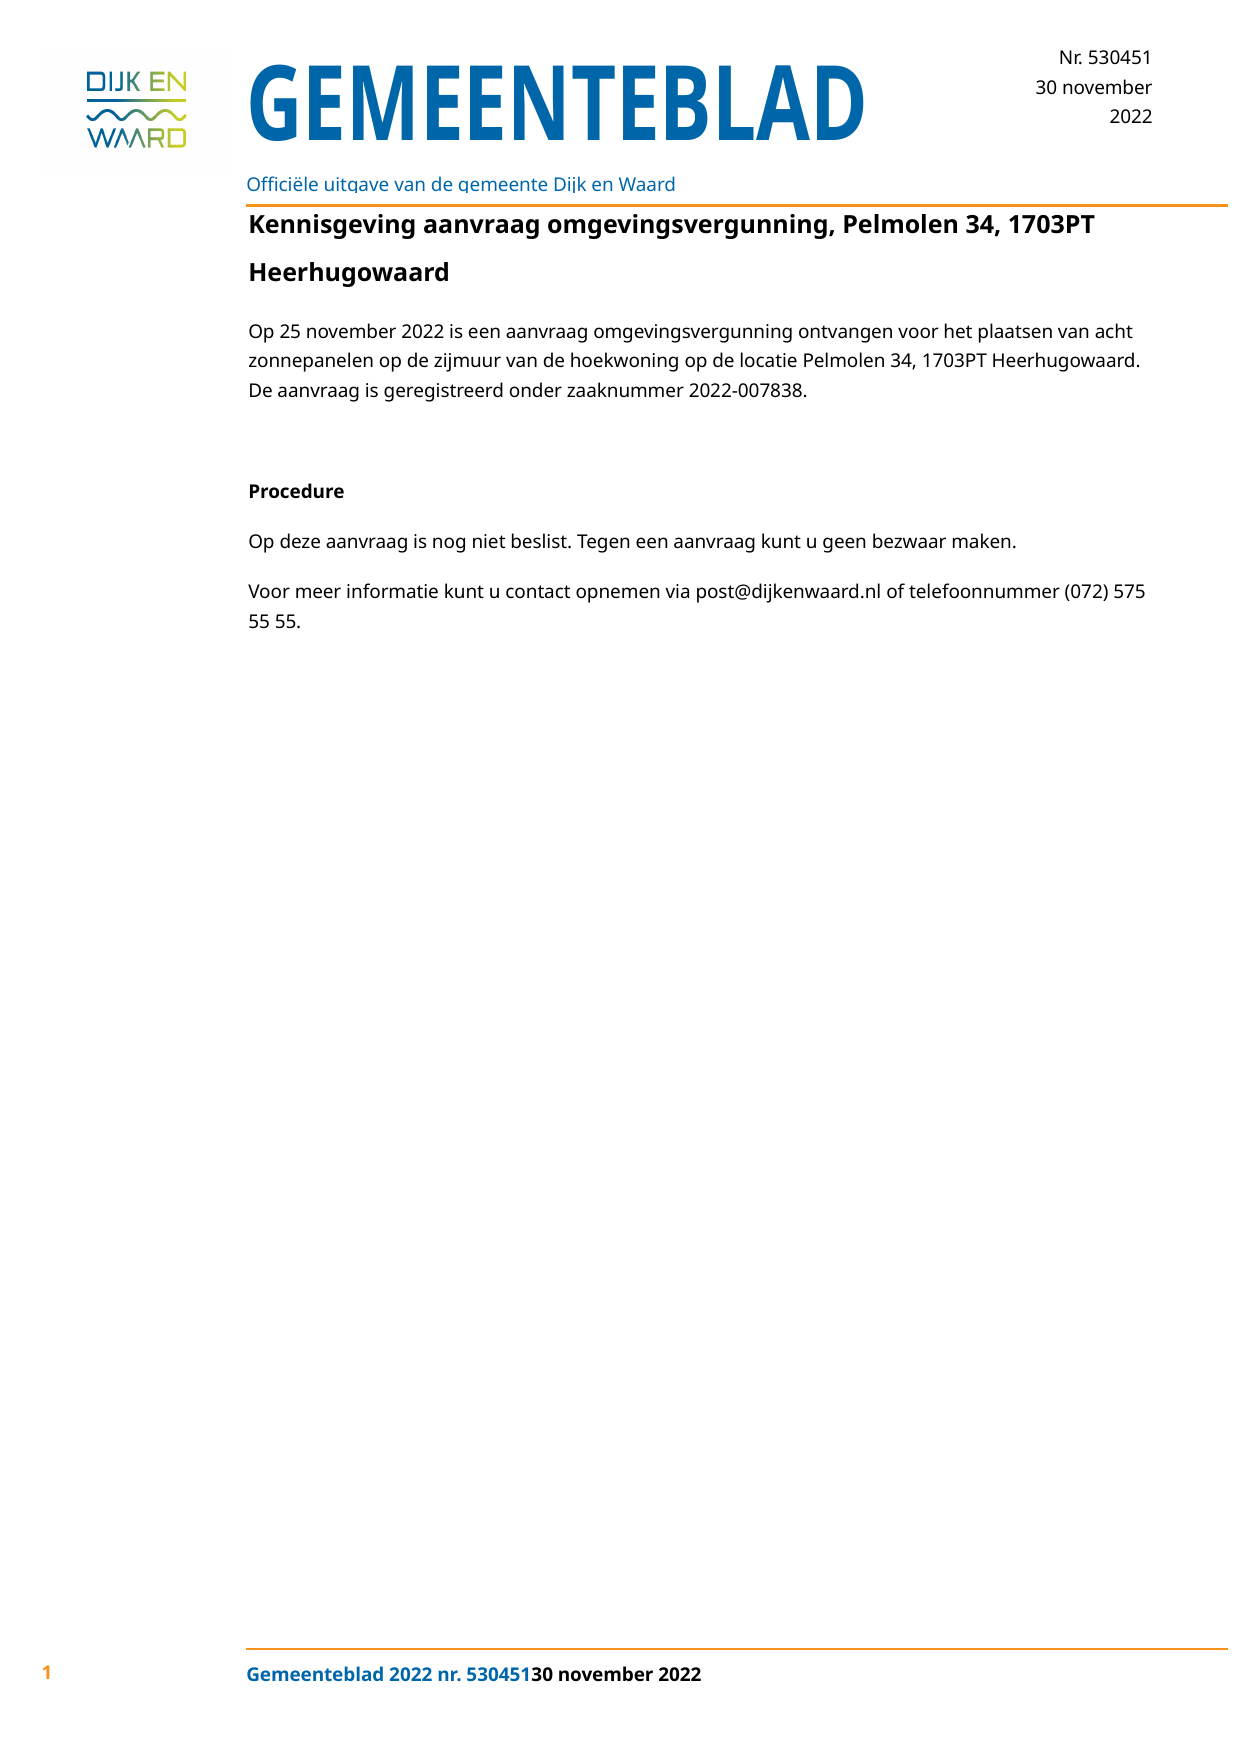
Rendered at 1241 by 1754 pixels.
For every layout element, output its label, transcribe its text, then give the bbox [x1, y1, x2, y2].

text Procedure [248, 478, 1152, 504]
text Op deze aanvraag is nog niet beslist. Tegen een aanvraag kunt u geen bezwaar maken. [248, 528, 1152, 554]
text Voor meer informatie kunt u contact opnemen via post@dijkenwaard.nl of telefoonnummer (072) 575 55 55. [248, 579, 1152, 634]
text Op 25 november 2022 is een aanvraag omgevingsvergunning ontvangen voor het plaatsen van acht zonnepanelen op de zijmuur van de hoekwoning op de locatie Pelmolen 34, 1703PT Heerhugowaard. De aanvraag is geregistreerd onder zaaknummer 2022-007838. [248, 318, 1152, 403]
picture [41, 47, 231, 172]
text Kennisgeving aanvraag omgevingsvergunning, Pelmolen 34, 1703PT Heerhugowaard [248, 207, 1152, 288]
